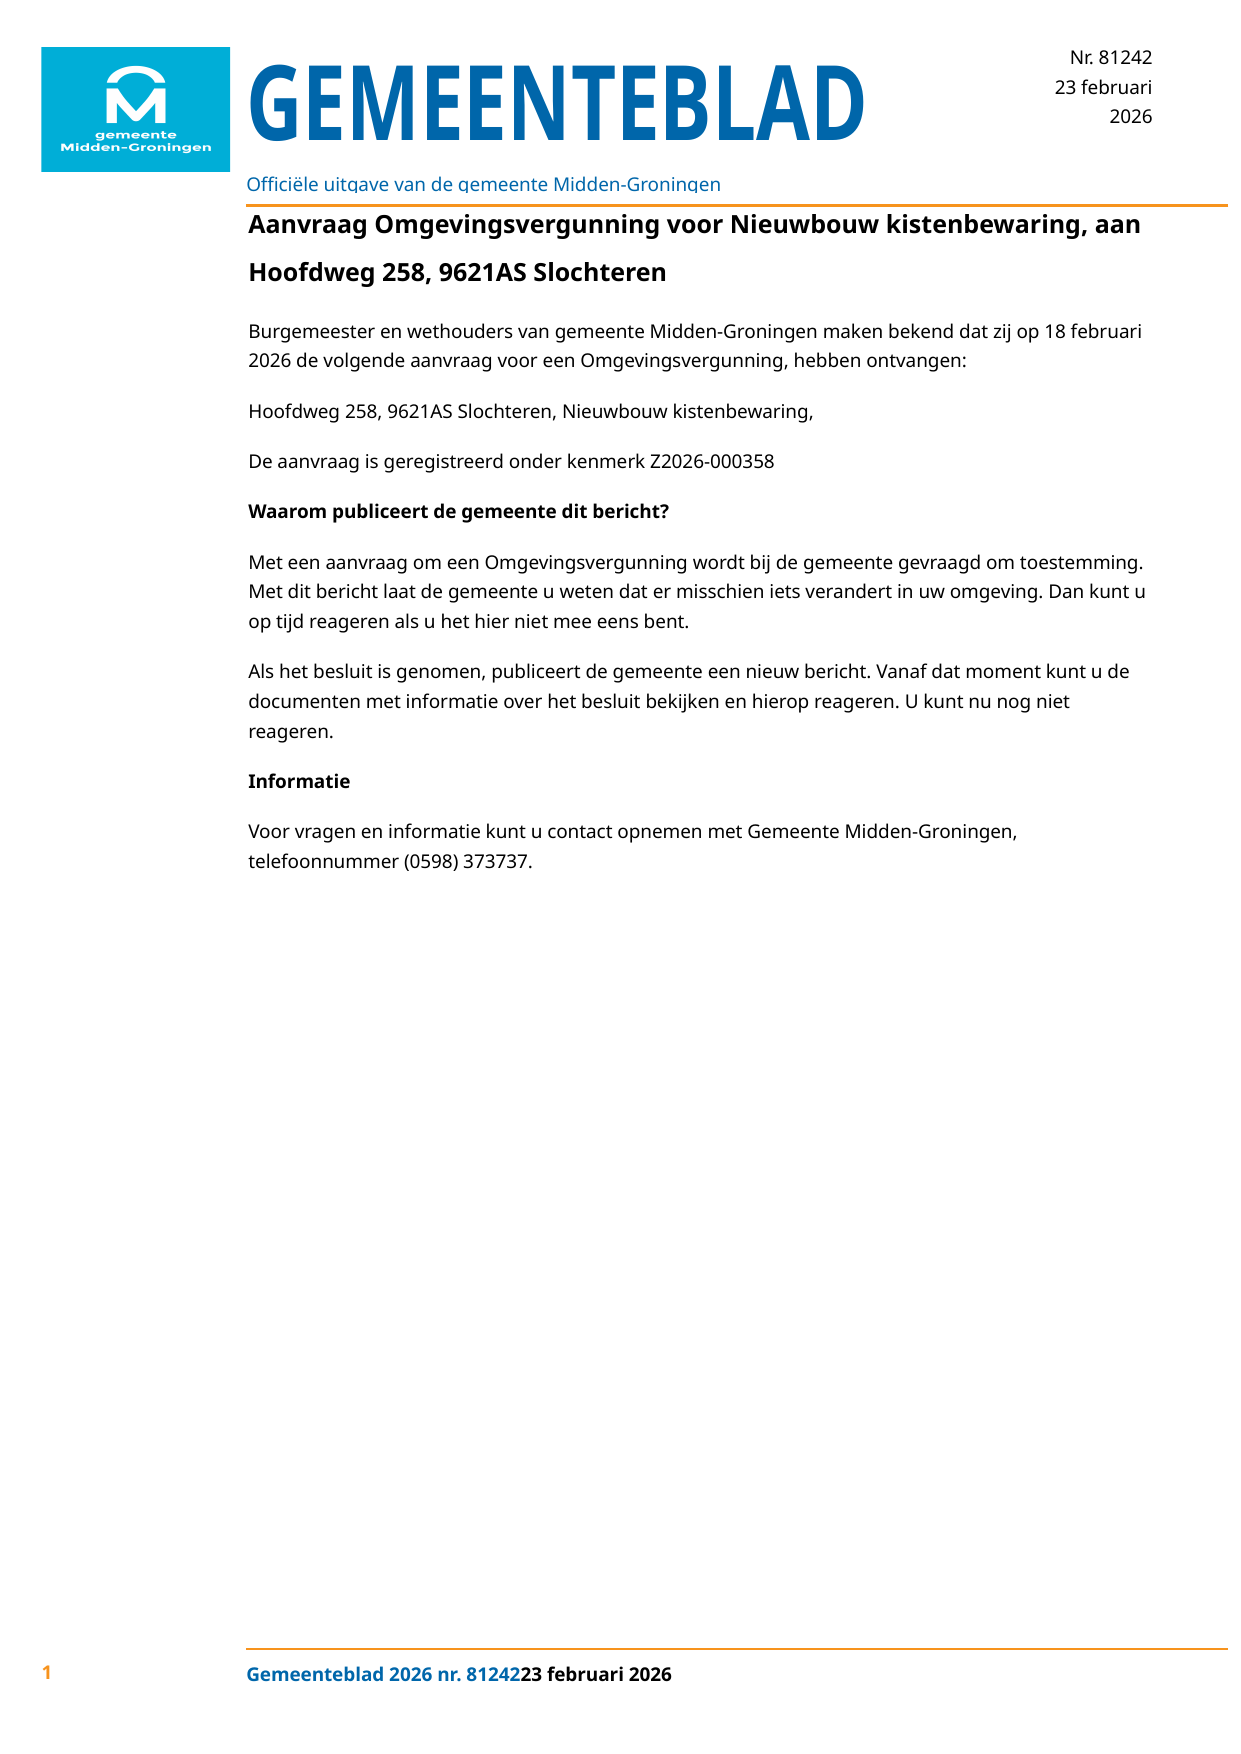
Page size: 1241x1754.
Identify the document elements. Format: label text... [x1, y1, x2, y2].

text Waarom publiceert de gemeente dit bericht? [248, 499, 1152, 524]
text De aanvraag is geregistreerd onder kenmerk Z2026-000358 [248, 448, 1152, 474]
text Burgemeester en wethouders van gemeente Midden-Groningen maken bekend dat zij op 18 februari 2026 de volgende aanvraag voor een Omgevingsvergunning, hebben ontvangen: [248, 318, 1152, 373]
text Als het besluit is genomen, publiceert de gemeente een nieuw bericht. Vanaf dat moment kunt u de documenten met informatie over het besluit bekijken en hierop reageren. U kunt nu nog niet reageren. [248, 659, 1152, 744]
picture [108, 66, 164, 82]
picture [184, 146, 190, 153]
text Aanvraag Omgevingsvergunning voor Nieuwbouw kistenbewaring, aan Hoofdweg 258, 9621AS Slochteren [248, 207, 1152, 288]
text Voor vragen en informatie kunt u contact opnemen met Gemeente Midden-Groningen, telefoonnummer (0598) 373737. [248, 819, 1152, 874]
text Met een aanvraag om een Omgevingsvergunning wordt bij de gemeente gevraagd om toestemming. Met dit bericht laat de gemeente u weten dat er misschien iets verandert in uw omgeving. Dan kunt u op tijd reageren als u het hier niet mee eens bent. [248, 549, 1152, 634]
text Hoofdweg 258, 9621AS Slochteren, Nieuwbouw kistenbewaring, [248, 398, 1152, 424]
picture [107, 89, 165, 122]
text Informatie [248, 768, 1152, 794]
